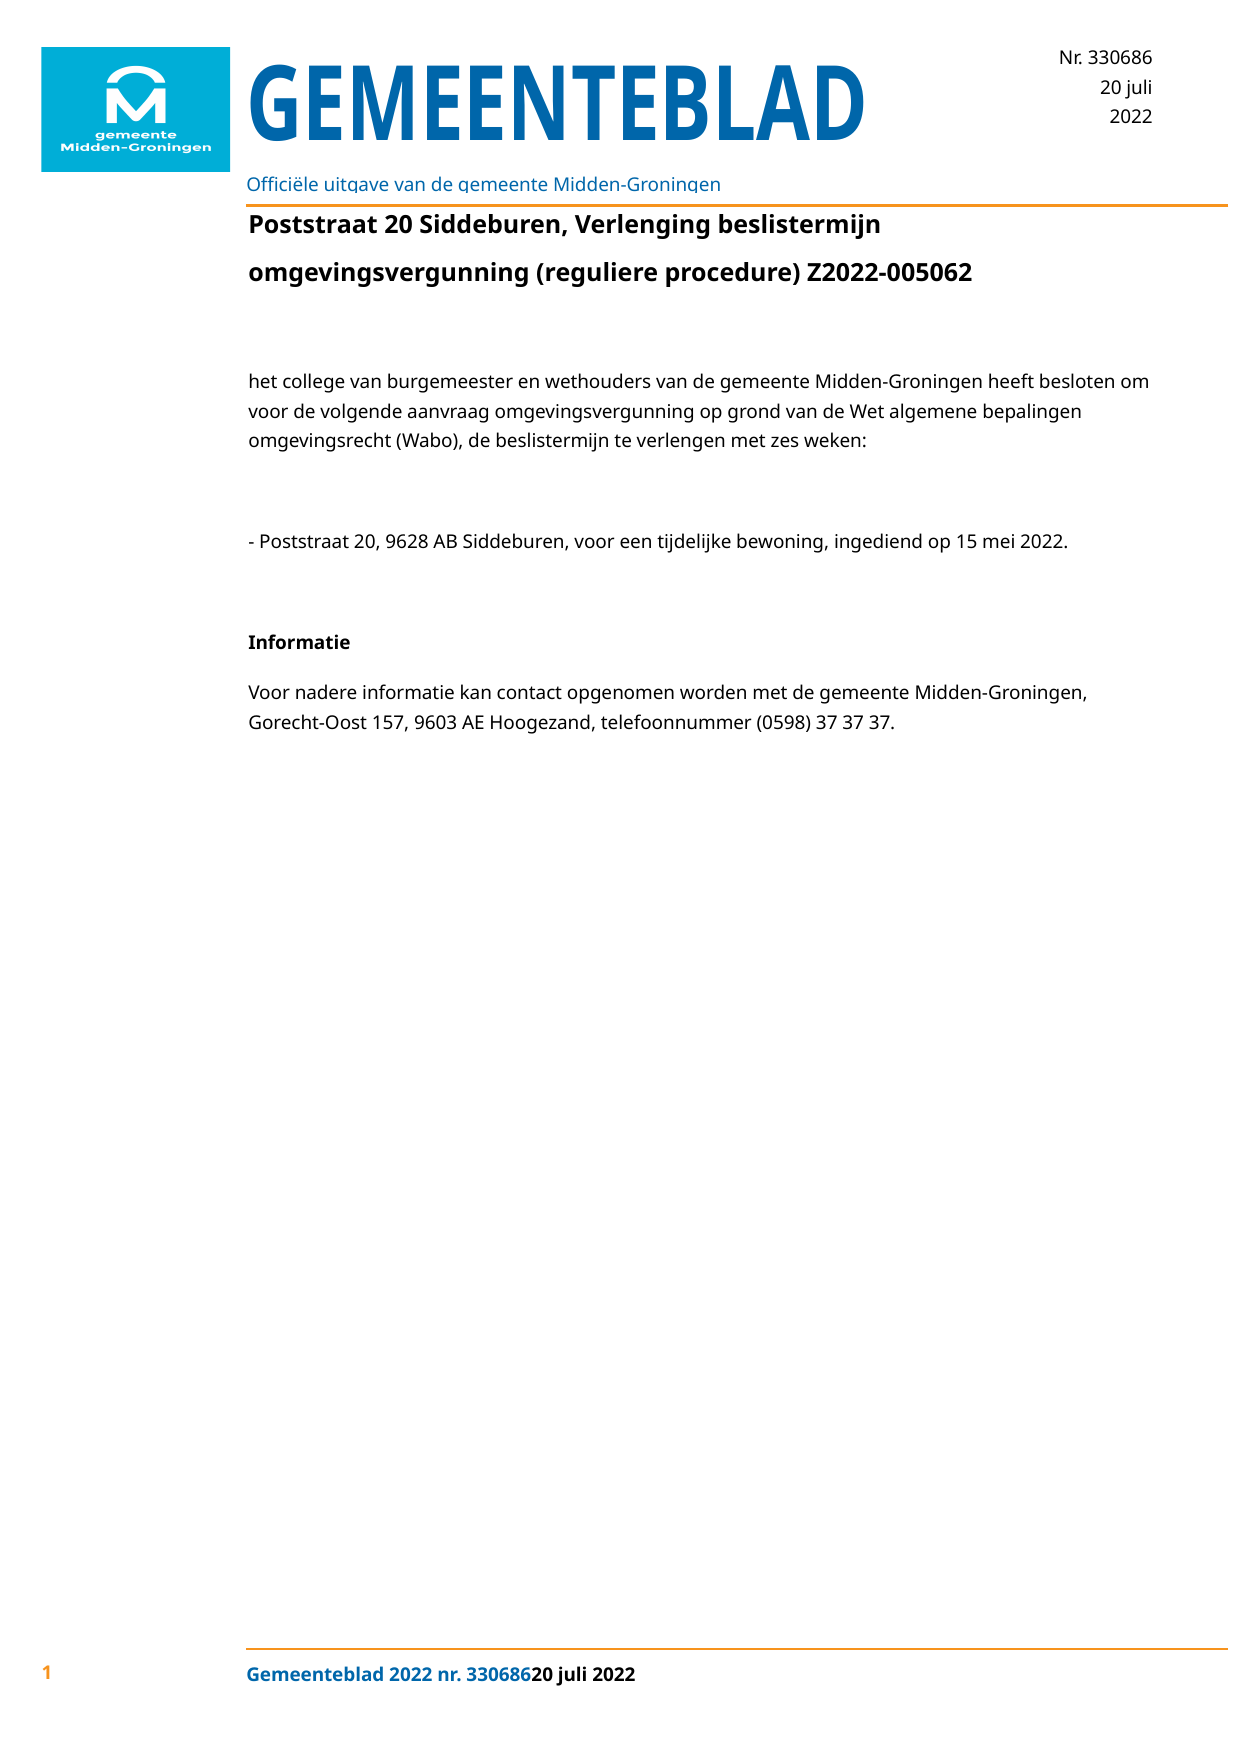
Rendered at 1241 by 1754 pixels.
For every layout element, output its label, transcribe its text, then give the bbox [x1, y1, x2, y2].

text het college van burgemeester en wethouders van de gemeente Midden-Groningen heeft besloten om voor de volgende aanvraag omgevingsvergunning op grond van de Wet algemene bepalingen omgevingsrecht (Wabo), de beslistermijn te verlengen met zes weken: [248, 368, 1152, 453]
text Voor nadere informatie kan contact opgenomen worden met de gemeente Midden-Groningen, Gorecht-Oost 157, 9603 AE Hoogezand, telefoonnummer (0598) 37 37 37. [248, 679, 1152, 735]
text Informatie [248, 629, 1152, 655]
picture [184, 146, 190, 153]
text Poststraat 20 Siddeburen, Verlenging beslistermijn omgevingsvergunning (reguliere procedure) Z2022-005062 [248, 207, 1152, 288]
picture [108, 66, 164, 82]
text - Poststraat 20, 9628 AB Siddeburen, voor een tijdelijke bewoning, ingediend op 15 mei 2022. [248, 528, 1152, 554]
picture [107, 89, 165, 122]
